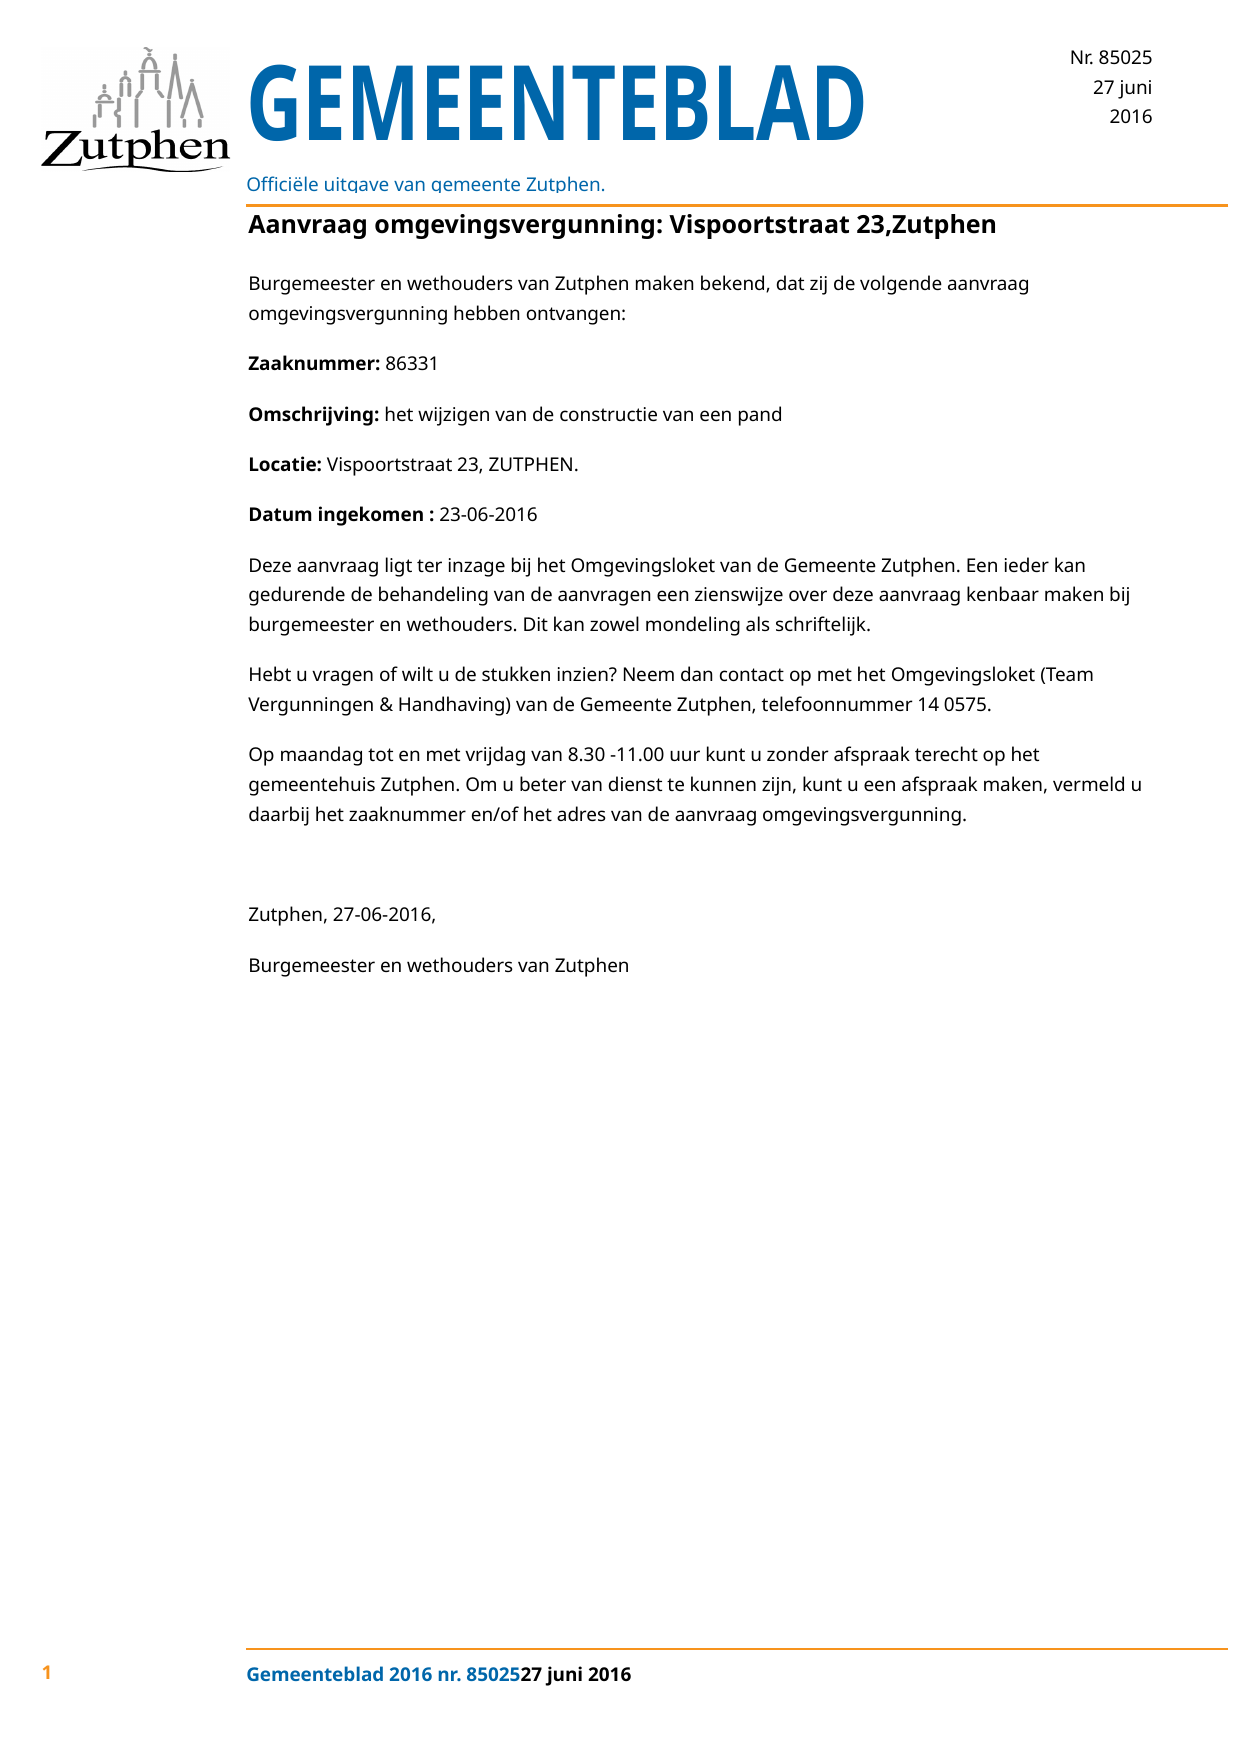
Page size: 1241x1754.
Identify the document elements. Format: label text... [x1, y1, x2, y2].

text Datum ingekomen : 23-06-2016 [248, 502, 1152, 527]
text Hebt u vragen of wilt u de stukken inzien? Neem dan contact op met het Omgevingsloket (Team Vergunningen & Handhaving) van de Gemeente Zutphen, telefoonnummer 14 0575. [248, 662, 1152, 717]
text Burgemeester en wethouders van Zutphen [248, 952, 1152, 978]
text Zaaknummer: 86331 [248, 350, 1152, 376]
text Op maandag tot en met vrijdag van 8.30 -11.00 uur kunt u zonder afspraak terecht op het gemeentehuis Zutphen. Om u beter van dienst te kunnen zijn, kunt u een afspraak maken, vermeld u daarbij het zaaknummer en/of het adres van de aanvraag omgevingsvergunning. [248, 742, 1152, 826]
text Aanvraag omgevingsvergunning: Vispoortstraat 23,Zutphen [248, 207, 1152, 241]
text Omschrijving: het wijzigen van de constructie van een pand [248, 401, 1152, 426]
text Burgemeester en wethouders van Zutphen maken bekend, dat zij de volgende aanvraag omgevingsvergunning hebben ontvangen: [248, 270, 1152, 326]
text Deze aanvraag ligt ter inzage bij het Omgevingsloket van de Gemeente Zutphen. Een ieder kan gedurende de behandeling van de aanvragen een zienswijze over deze aanvraag kenbaar maken bij burgemeester en wethouders. Dit kan zowel mondeling als schriftelijk. [248, 552, 1152, 637]
text Locatie: Vispoortstraat 23, ZUTPHEN. [248, 451, 1152, 477]
text Zutphen, 27-06-2016, [248, 902, 1152, 927]
picture [41, 47, 231, 172]
